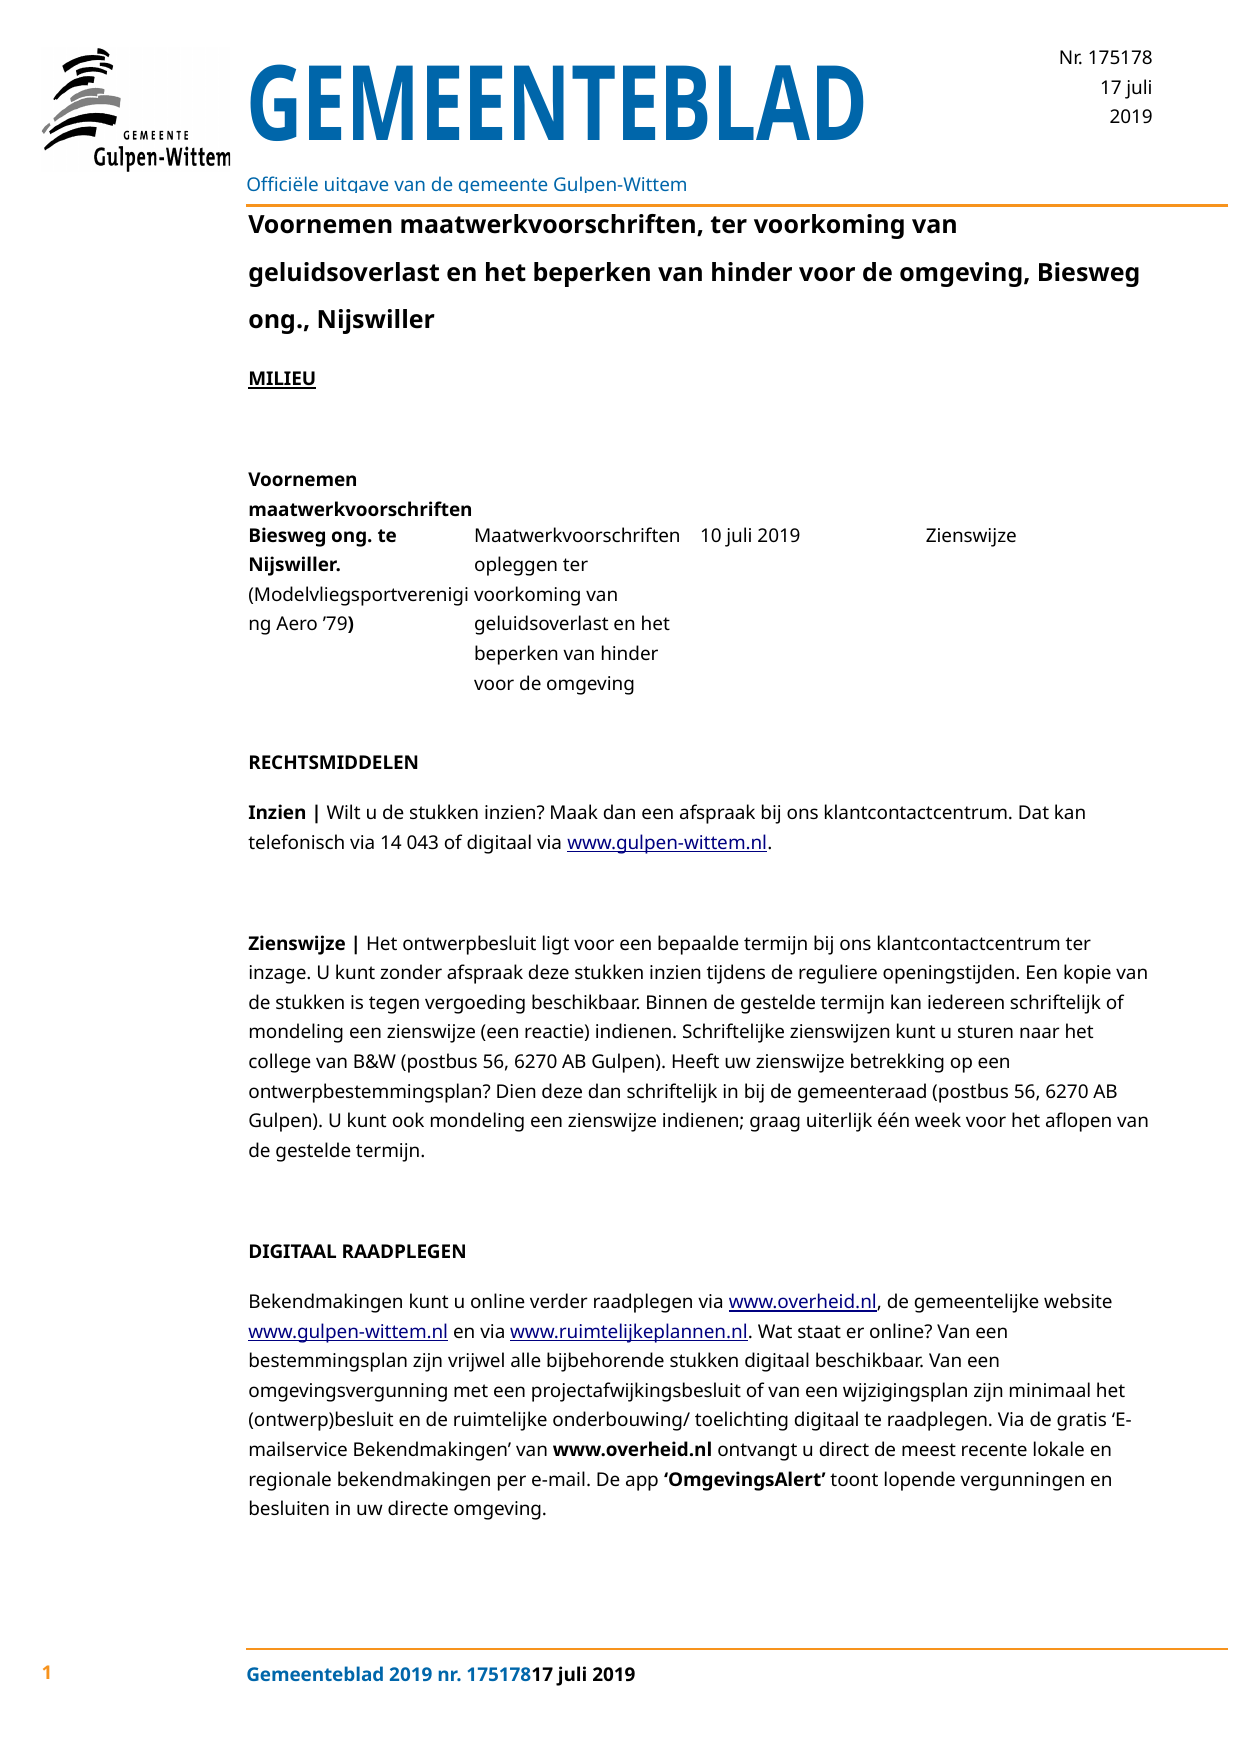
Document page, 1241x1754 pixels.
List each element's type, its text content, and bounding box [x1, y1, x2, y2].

text Bekendmakingen kunt u online verder raadplegen via www.overheid.nl, de gemeentelijke website www.gulpen-wittem.nl en via www.ruimtelijkeplannen.nl. Wat staat er online? Van een bestemmingsplan zijn vrijwel alle bijbehorende stukken digitaal beschikbaar. Van een omgevingsvergunning met een projectafwijkingsbesluit of van een wijzigingsplan zijn minimaal het (ontwerp)besluit en de ruimtelijke onderbouwing/ toelichting digitaal te raadplegen. Via de gratis ‘E-mailservice Bekendmakingen’ van www.overheid.nl ontvangt u direct de meest recente lokale en regionale bekendmakingen per e-mail. De app ‘OmgevingsAlert’ toont lopende vergunningen en besluiten in uw directe omgeving. [248, 1288, 1152, 1521]
text RECHTSMIDDELEN [248, 749, 1152, 775]
text Inzien | Wilt u de stukken inzien? Maak dan een afspraak bij ons klantcontactcentrum. Dat kan telefonisch via 14 043 of digitaal via www.gulpen-wittem.nl. [248, 799, 1152, 855]
table_cell Zienswijze [926, 522, 1152, 695]
table_header [474, 466, 700, 522]
text Zienswijze | Het ontwerpbesluit ligt voor een bepaalde termijn bij ons klantcontactcentrum ter inzage. U kunt zonder afspraak deze stukken inzien tijdens de reguliere openingstijden. Een kopie van de stukken is tegen vergoeding beschikbaar. Binnen de gestelde termijn kan iedereen schriftelijk of mondeling een zienswijze (een reactie) indienen. Schriftelijke zienswijzen kunt u sturen naar het college van B&W (postbus 56, 6270 AB Gulpen). Heeft uw zienswijze betrekking op een ontwerpbestemmingsplan? Dien deze dan schriftelijk in bij de gemeenteraad (postbus 56, 6270 AB Gulpen). U kunt ook mondeling een zienswijze indienen; graag uiterlijk één week voor het aflopen van de gestelde termijn. [248, 930, 1152, 1163]
text Voornemen maatwerkvoorschriften, ter voorkoming van geluidsoverlast en het beperken van hinder voor de omgeving, Biesweg ong., Nijswiller [248, 207, 1152, 336]
text DIGITAAL RAADPLEGEN [248, 1238, 1152, 1263]
table_cell 10 juli 2019 [700, 522, 926, 695]
table_header Voornemen maatwerkvoorschriften [248, 466, 474, 522]
table_header [926, 466, 1152, 522]
table_cell Biesweg ong. te Nijswiller. (Modelvliegsportvereniging Aero ’79) [248, 522, 474, 695]
picture [41, 47, 231, 172]
table_cell Maatwerkvoorschriften opleggen ter voorkoming van geluidsoverlast en het beperken van hinder voor de omgeving [474, 522, 700, 695]
table_header [700, 466, 926, 522]
text MILIEU [248, 366, 1152, 391]
